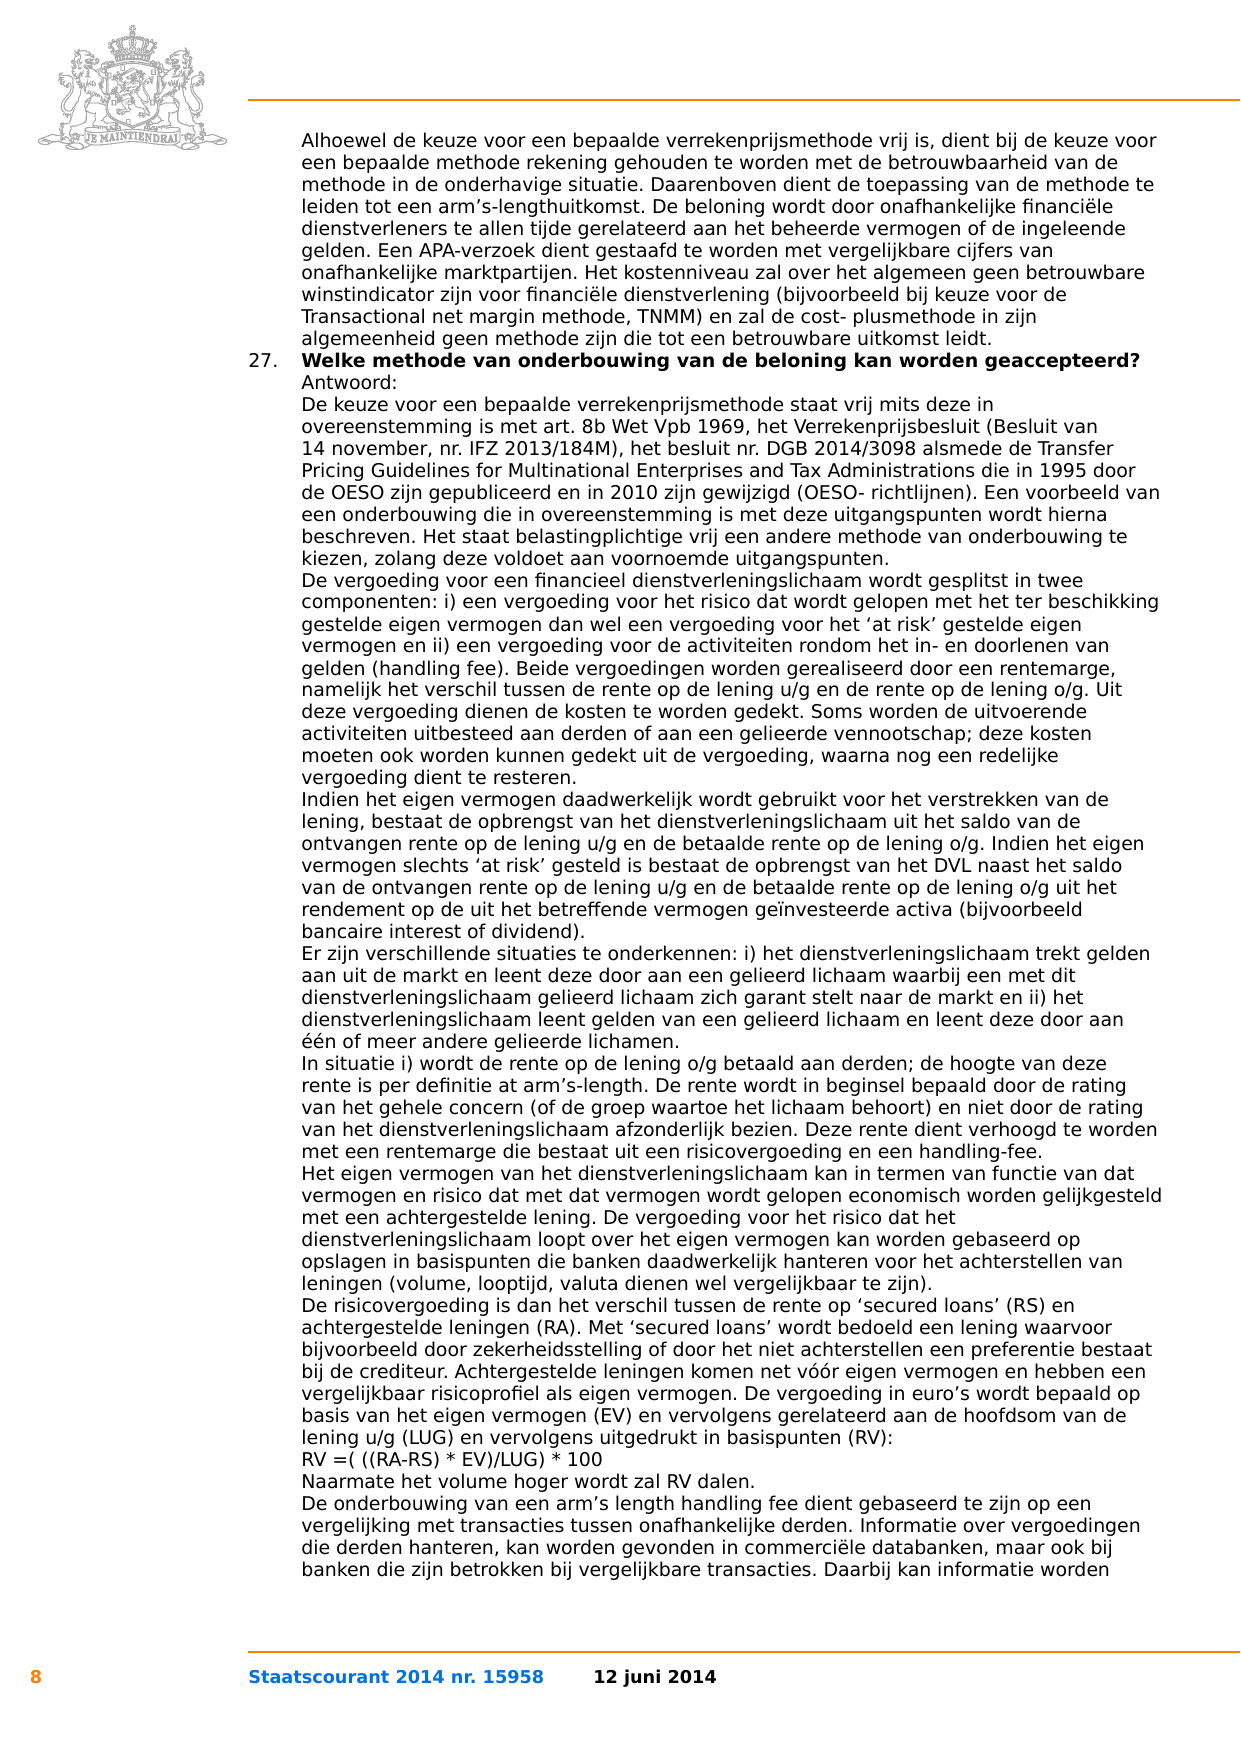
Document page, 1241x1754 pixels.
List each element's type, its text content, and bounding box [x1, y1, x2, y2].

text Antwoord: [301, 372, 1163, 394]
text Het eigen vermogen van het dienstverleningslichaam kan in termen van functie van dat vermogen en risico dat met dat vermogen wordt gelopen economisch worden gelijkgesteld met een achtergestelde lening. De vergoeding voor het risico dat het dienstverleningslichaam loopt over het eigen vermogen kan worden gebaseerd op opslagen in basispunten die banken daadwerkelijk hanteren voor het achterstellen van leningen (volume, looptijd, valuta dienen wel vergelijkbaar te zijn). [301, 1163, 1163, 1295]
text De vergoeding voor een financieel dienstverleningslichaam wordt gesplitst in twee componenten: i) een vergoeding voor het risico dat wordt gelopen met het ter beschikking gestelde eigen vermogen dan wel een vergoeding voor het ‘at risk’ gestelde eigen vermogen en ii) een vergoeding voor de activiteiten rondom het in- en doorlenen van gelden (handling fee). Beide vergoedingen worden gerealiseerd door een rentemarge, namelijk het verschil tussen de rente op de lening u/g en de rente op de lening o/g. Uit deze vergoeding dienen de kosten te worden gedekt. Soms worden de uitvoerende activiteiten uitbesteed aan derden of aan een gelieerde vennootschap; deze kosten moeten ook worden kunnen gedekt uit de vergoeding, waarna nog een redelijke vergoeding dient te resteren. [301, 569, 1163, 789]
text De keuze voor een bepaalde verrekenprijsmethode staat vrij mits deze in overeenstemming is met art. 8b Wet Vpb 1969, het Verrekenprijsbesluit (Besluit van 14 november, nr. IFZ 2013/184M), het besluit nr. DGB 2014/3098 alsmede de Transfer Pricing Guidelines for Multinational Enterprises and Tax Administrations die in 1995 door de OESO zijn gepubliceerd en in 2010 zijn gewijzigd (OESO- richtlijnen). Een voorbeeld van een onderbouwing die in overeenstemming is met deze uitgangspunten wordt hierna beschreven. Het staat belastingplichtige vrij een andere methode van onderbouwing te kiezen, zolang deze voldoet aan voornoemde uitgangspunten. [301, 394, 1163, 569]
text Alhoewel de keuze voor een bepaalde verrekenprijsmethode vrij is, dient bij de keuze voor een bepaalde methode rekening gehouden te worden met de betrouwbaarheid van de methode in de onderhavige situatie. Daarenboven dient de toepassing van de methode te leiden tot een arm’s-lengthuitkomst. De beloning wordt door onafhankelijke financiële dienstverleners te allen tijde gerelateerd aan het beheerde vermogen of de ingeleende gelden. Een APA-verzoek dient gestaafd te worden met vergelijkbare cijfers van onafhankelijke marktpartijen. Het kostenniveau zal over het algemeen geen betrouwbare winstindicator zijn voor financiële dienstverlening (bijvoorbeeld bij keuze voor de Transactional net margin methode, TNMM) en zal de cost- plusmethode in zijn algemeenheid geen methode zijn die tot een betrouwbare uitkomst leidt. [301, 130, 1163, 350]
text De onderbouwing van een arm’s length handling fee dient gebaseerd te zijn op een vergelijking met transacties tussen onafhankelijke derden. Informatie over vergoedingen die derden hanteren, kan worden gevonden in commerciële databanken, maar ook bij banken die zijn betrokken bij vergelijkbare transacties. Daarbij kan informatie worden [301, 1493, 1163, 1581]
text In situatie i) wordt de rente op de lening o/g betaald aan derden; de hoogte van deze rente is per definitie at arm’s-length. De rente wordt in beginsel bepaald door de rating van het gehele concern (of de groep waartoe het lichaam behoort) en niet door de rating van het dienstverleningslichaam afzonderlijk bezien. Deze rente dient verhoogd te worden met een rentemarge die bestaat uit een risicovergoeding en een handling-fee. [301, 1053, 1163, 1163]
text Er zijn verschillende situaties te onderkennen: i) het dienstverleningslichaam trekt gelden aan uit de markt en leent deze door aan een gelieerd lichaam waarbij een met dit dienstverleningslichaam gelieerd lichaam zich garant stelt naar de markt en ii) het dienstverleningslichaam leent gelden van een gelieerd lichaam en leent deze door aan één of meer andere gelieerde lichamen. [301, 943, 1163, 1053]
text Indien het eigen vermogen daadwerkelijk wordt gebruikt voor het verstrekken van de lening, bestaat de opbrengst van het dienstverleningslichaam uit het saldo van de ontvangen rente op de lening u/g en de betaalde rente op de lening o/g. Indien het eigen vermogen slechts ‘at risk’ gesteld is bestaat de opbrengst van het DVL naast het saldo van de ontvangen rente op de lening u/g en de betaalde rente op de lening o/g uit het rendement op de uit het betreffende vermogen geïnvesteerde activa (bijvoorbeeld bancaire interest of dividend). [301, 789, 1163, 943]
text De risicovergoeding is dan het verschil tussen de rente op ‘secured loans’ (RS) en achtergestelde leningen (RA). Met ‘secured loans’ wordt bedoeld een lening waarvoor bijvoorbeeld door zekerheidsstelling of door het niet achterstellen een preferentie bestaat bij de crediteur. Achtergestelde leningen komen net vóór eigen vermogen en hebben een vergelijkbaar risicoprofiel als eigen vermogen. De vergoeding in euro’s wordt bepaald op basis van het eigen vermogen (EV) en vervolgens gerelateerd aan de hoofdsom van de lening u/g (LUG) en vervolgens uitgedrukt in basispunten (RV): [301, 1295, 1163, 1449]
text Naarmate het volume hoger wordt zal RV dalen. [301, 1471, 1163, 1493]
picture [38, 25, 227, 150]
text 27. Welke methode van onderbouwing van de beloning kan worden geaccepteerd? [248, 350, 1163, 372]
text RV =( ((RA-RS) * EV)/LUG) * 100 [301, 1449, 1163, 1471]
